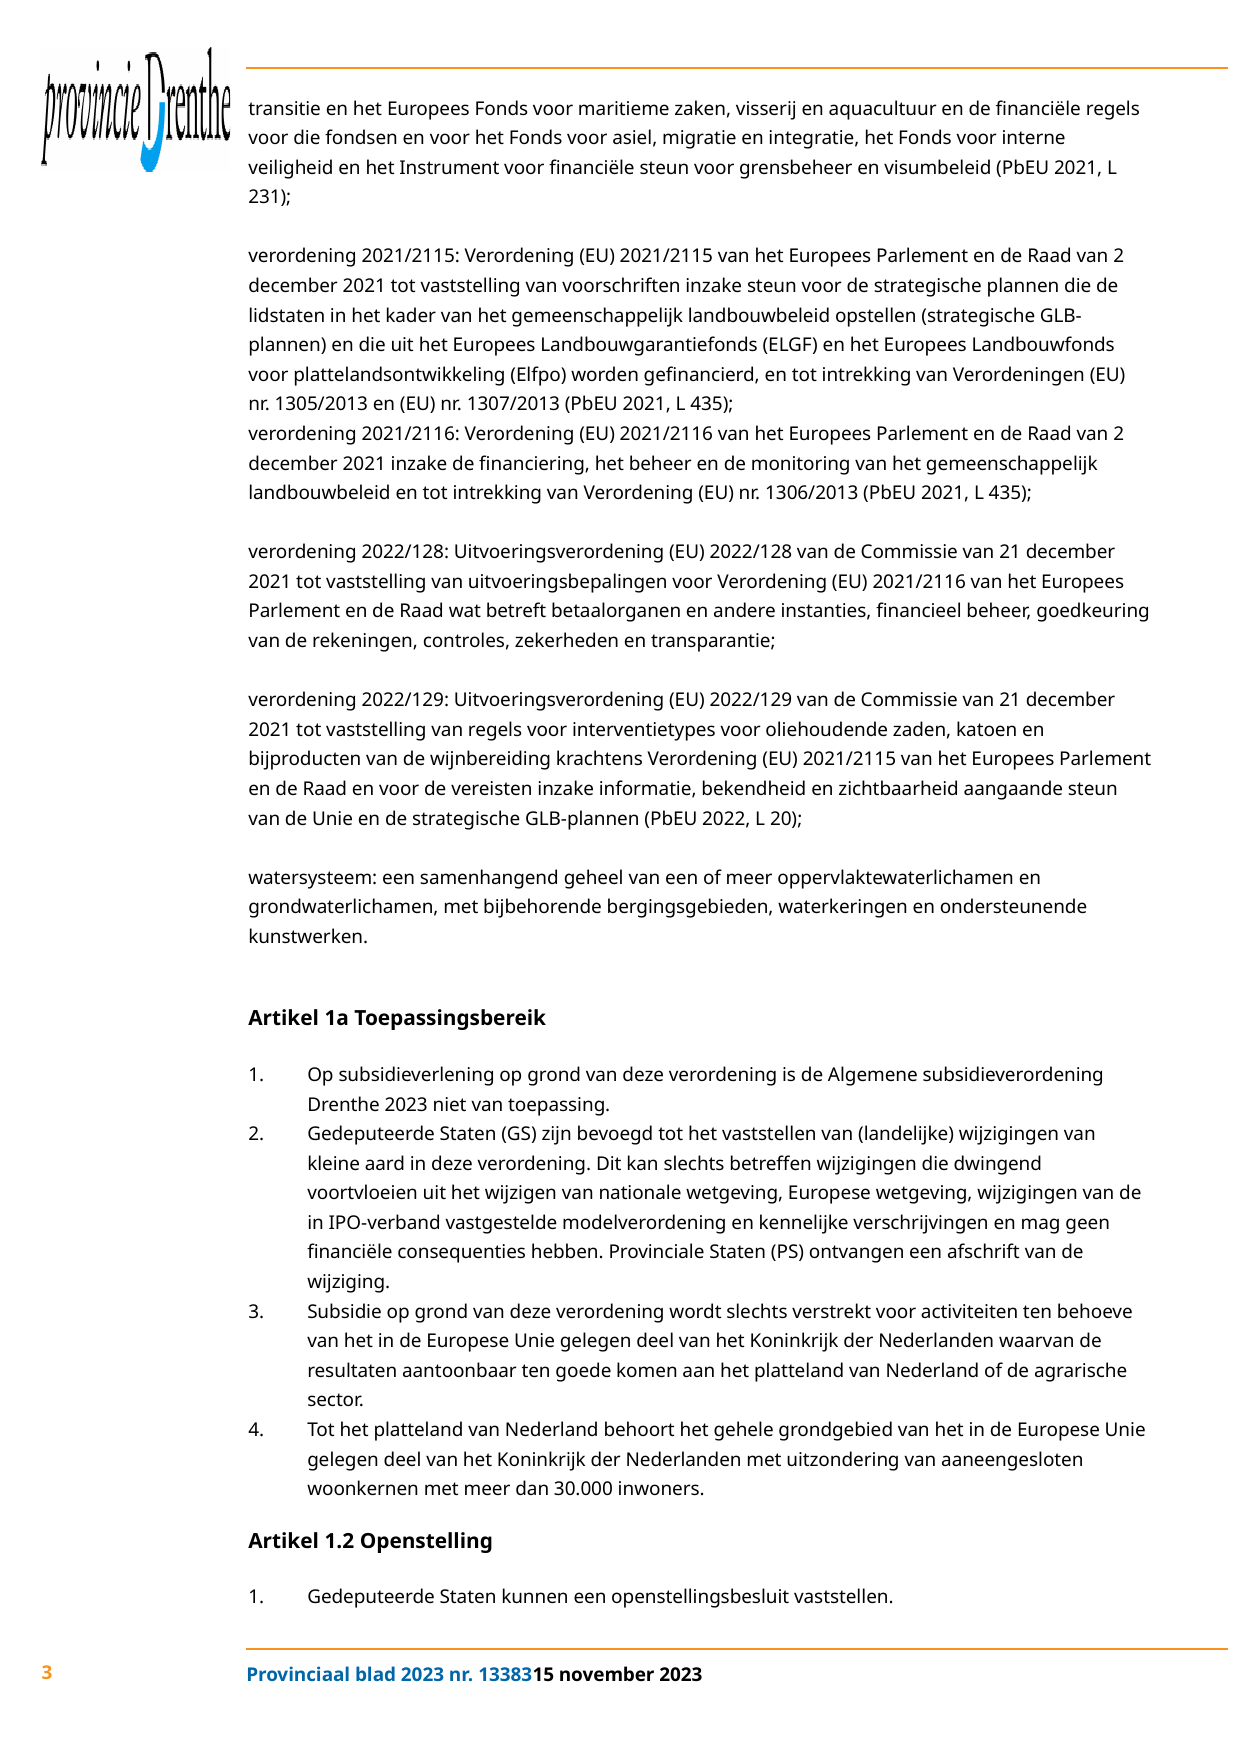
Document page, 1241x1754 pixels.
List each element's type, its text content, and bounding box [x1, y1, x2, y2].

text verordening 2021/2116: Verordening (EU) 2021/2116 van het Europees Parlement en de Raad van 2 december 2021 inzake de financiering, het beheer en de monitoring van het gemeenschappelijk landbouwbeleid en tot intrekking van Verordening (EU) nr. 1306/2013 (PbEU 2021, L 435); [248, 420, 1152, 505]
list Subsidie op grond van deze verordening wordt slechts verstrekt voor activiteiten ten behoeve van het in de Europese Unie gelegen deel van het Koninkrijk der Nederlanden waarvan de resultaten aantoonbaar ten goede komen aan het platteland van Nederland of de agrarische sector. [248, 1298, 1152, 1412]
text Artikel 1a Toepassingsbereik [248, 1003, 1152, 1032]
text verordening 2021/2115: Verordening (EU) 2021/2115 van het Europees Parlement en de Raad van 2 december 2021 tot vaststelling van voorschriften inzake steun voor de strategische plannen die de lidstaten in het kader van het gemeenschappelijk landbouwbeleid opstellen (strategische GLB-plannen) en die uit het Europees Landbouwgarantiefonds (ELGF) en het Europees Landbouwfonds voor plattelandsontwikkeling (Elfpo) worden gefinancierd, en tot intrekking van Verordeningen (EU) nr. 1305/2013 en (EU) nr. 1307/2013 (PbEU 2021, L 435); [248, 243, 1152, 416]
list Tot het platteland van Nederland behoort het gehele grondgebied van het in de Europese Unie gelegen deel van het Koninkrijk der Nederlanden met uitzondering van aaneengesloten woonkernen met meer dan 30.000 inwoners. [248, 1416, 1152, 1501]
list Op subsidieverlening op grond van deze verordening is de Algemene subsidieverordening Drenthe 2023 niet van toepassing. [248, 1061, 1152, 1116]
text verordening 2022/129: Uitvoeringsverordening (EU) 2022/129 van de Commissie van 21 december 2021 tot vaststelling van regels voor interventietypes voor oliehoudende zaden, katoen en bijproducten van de wijnbereiding krachtens Verordening (EU) 2021/2115 van het Europees Parlement en de Raad en voor de vereisten inzake informatie, bekendheid en zichtbaarheid aangaande steun van de Unie en de strategische GLB-plannen (PbEU 2022, L 20); [248, 686, 1152, 831]
list Gedeputeerde Staten (GS) zijn bevoegd tot het vaststellen van (landelijke) wijzigingen van kleine aard in deze verordening. Dit kan slechts betreffen wijzigingen die dwingend voortvloeien uit het wijzigen van nationale wetgeving, Europese wetgeving, wijzigingen van de in IPO-verband vastgestelde modelverordening en kennelijke verschrijvingen en mag geen financiële consequenties hebben. Provinciale Staten (PS) ontvangen een afschrift van de wijziging. [248, 1120, 1152, 1294]
picture [41, 47, 231, 172]
text verordening 2022/128: Uitvoeringsverordening (EU) 2022/128 van de Commissie van 21 december 2021 tot vaststelling van uitvoeringsbepalingen voor Verordening (EU) 2021/2116 van het Europees Parlement en de Raad wat betreft betaalorganen en andere instanties, financieel beheer, goedkeuring van de rekeningen, controles, zekerheden en transparantie; [248, 538, 1152, 653]
list Gedeputeerde Staten kunnen een openstellingsbesluit vaststellen. [248, 1584, 1152, 1609]
text transitie en het Europees Fonds voor maritieme zaken, visserij en aquacultuur en de financiële regels voor die fondsen en voor het Fonds voor asiel, migratie en integratie, het Fonds voor interne veiligheid en het Instrument voor financiële steun voor grensbeheer en visumbeleid (PbEU 2021, L 231); [248, 95, 1152, 209]
text watersysteem: een samenhangend geheel van een of meer oppervlaktewaterlichamen en grondwaterlichamen, met bijbehorende bergingsgebieden, waterkeringen en ondersteunende kunstwerken. [248, 864, 1152, 949]
text Artikel 1.2 Openstelling [248, 1526, 1152, 1554]
